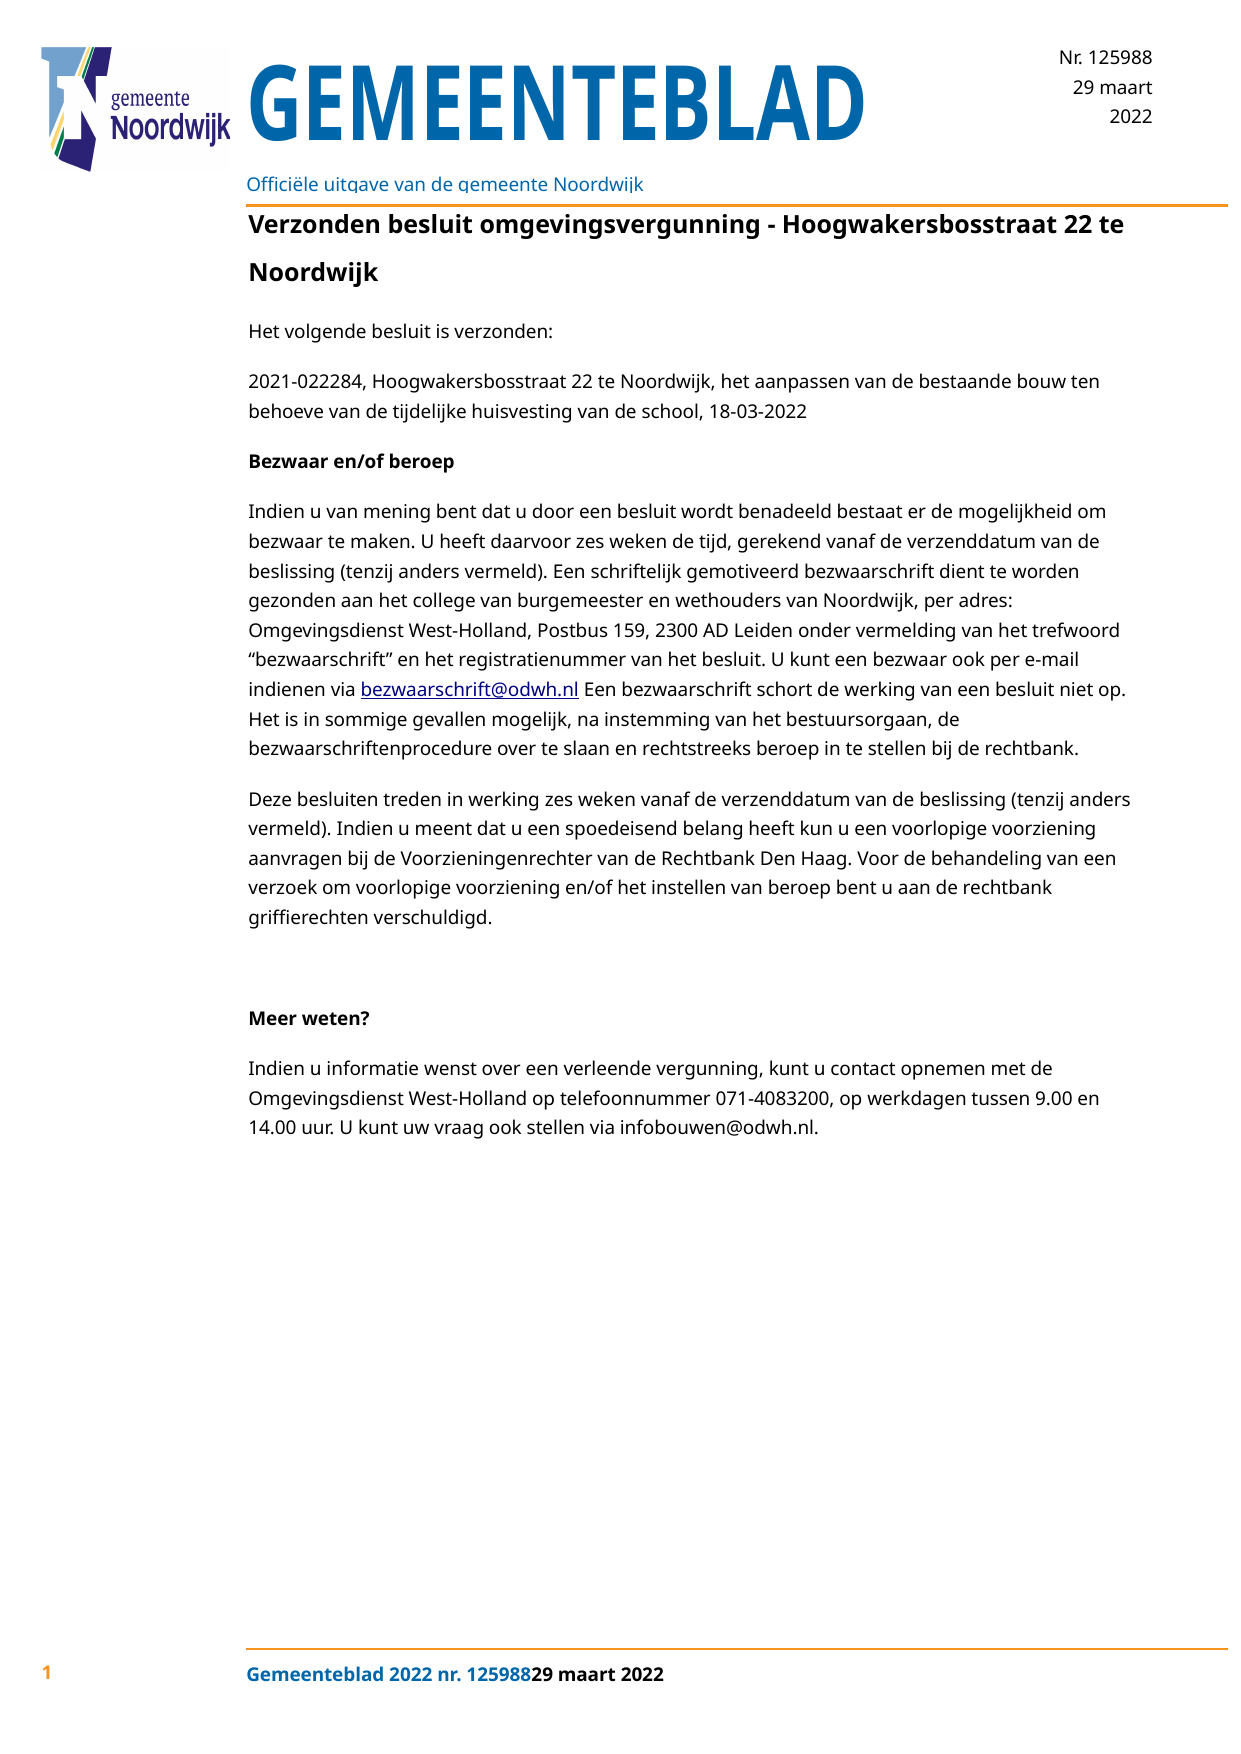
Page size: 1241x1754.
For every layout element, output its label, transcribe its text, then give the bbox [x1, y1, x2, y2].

text Deze besluiten treden in werking zes weken vanaf de verzenddatum van de beslissing (tenzij anders vermeld). Indien u meent dat u een spoedeisend belang heeft kun u een voorlopige voorziening aanvragen bij de Voorzieningenrechter van de Rechtbank Den Haag. Voor de behandeling van een verzoek om voorlopige voorziening en/of het instellen van beroep bent u aan de rechtbank griffierechten verschuldigd. [248, 786, 1152, 930]
text Indien u van mening bent dat u door een besluit wordt benadeeld bestaat er de mogelijkheid om bezwaar te maken. U heeft daarvoor zes weken de tijd, gerekend vanaf de verzenddatum van de beslissing (tenzij anders vermeld). Een schriftelijk gemotiveerd bezwaarschrift dient te worden gezonden aan het college van burgemeester en wethouders van Noordwijk, per adres: Omgevingsdienst West-Holland, Postbus 159, 2300 AD Leiden onder vermelding van het trefwoord “bezwaarschrift” en het registratienummer van het besluit. U kunt een bezwaar ook per e-mail indienen via bezwaarschrift@odwh.nl Een bezwaarschrift schort de werking van een besluit niet op. Het is in sommige gevallen mogelijk, na instemming van het bestuursorgaan, de bezwaarschriftenprocedure over te slaan en rechtstreeks beroep in te stellen bij de rechtbank. [248, 499, 1152, 761]
text Meer weten? [248, 1005, 1152, 1031]
text Indien u informatie wenst over een verleende vergunning, kunt u contact opnemen met de Omgevingsdienst West-Holland op telefoonnummer 071-4083200, op werkdagen tussen 9.00 en 14.00 uur. U kunt uw vraag ook stellen via infobouwen@odwh.nl. [248, 1055, 1152, 1140]
picture [41, 47, 231, 172]
text Bezwaar en/of beroep [248, 448, 1152, 474]
text Het volgende besluit is verzonden: [248, 318, 1152, 344]
text 2021-022284, Hoogwakersbosstraat 22 te Noordwijk, het aanpassen van de bestaande bouw ten behoeve van de tijdelijke huisvesting van de school, 18-03-2022 [248, 368, 1152, 424]
text Verzonden besluit omgevingsvergunning - Hoogwakersbosstraat 22 te Noordwijk [248, 207, 1152, 288]
